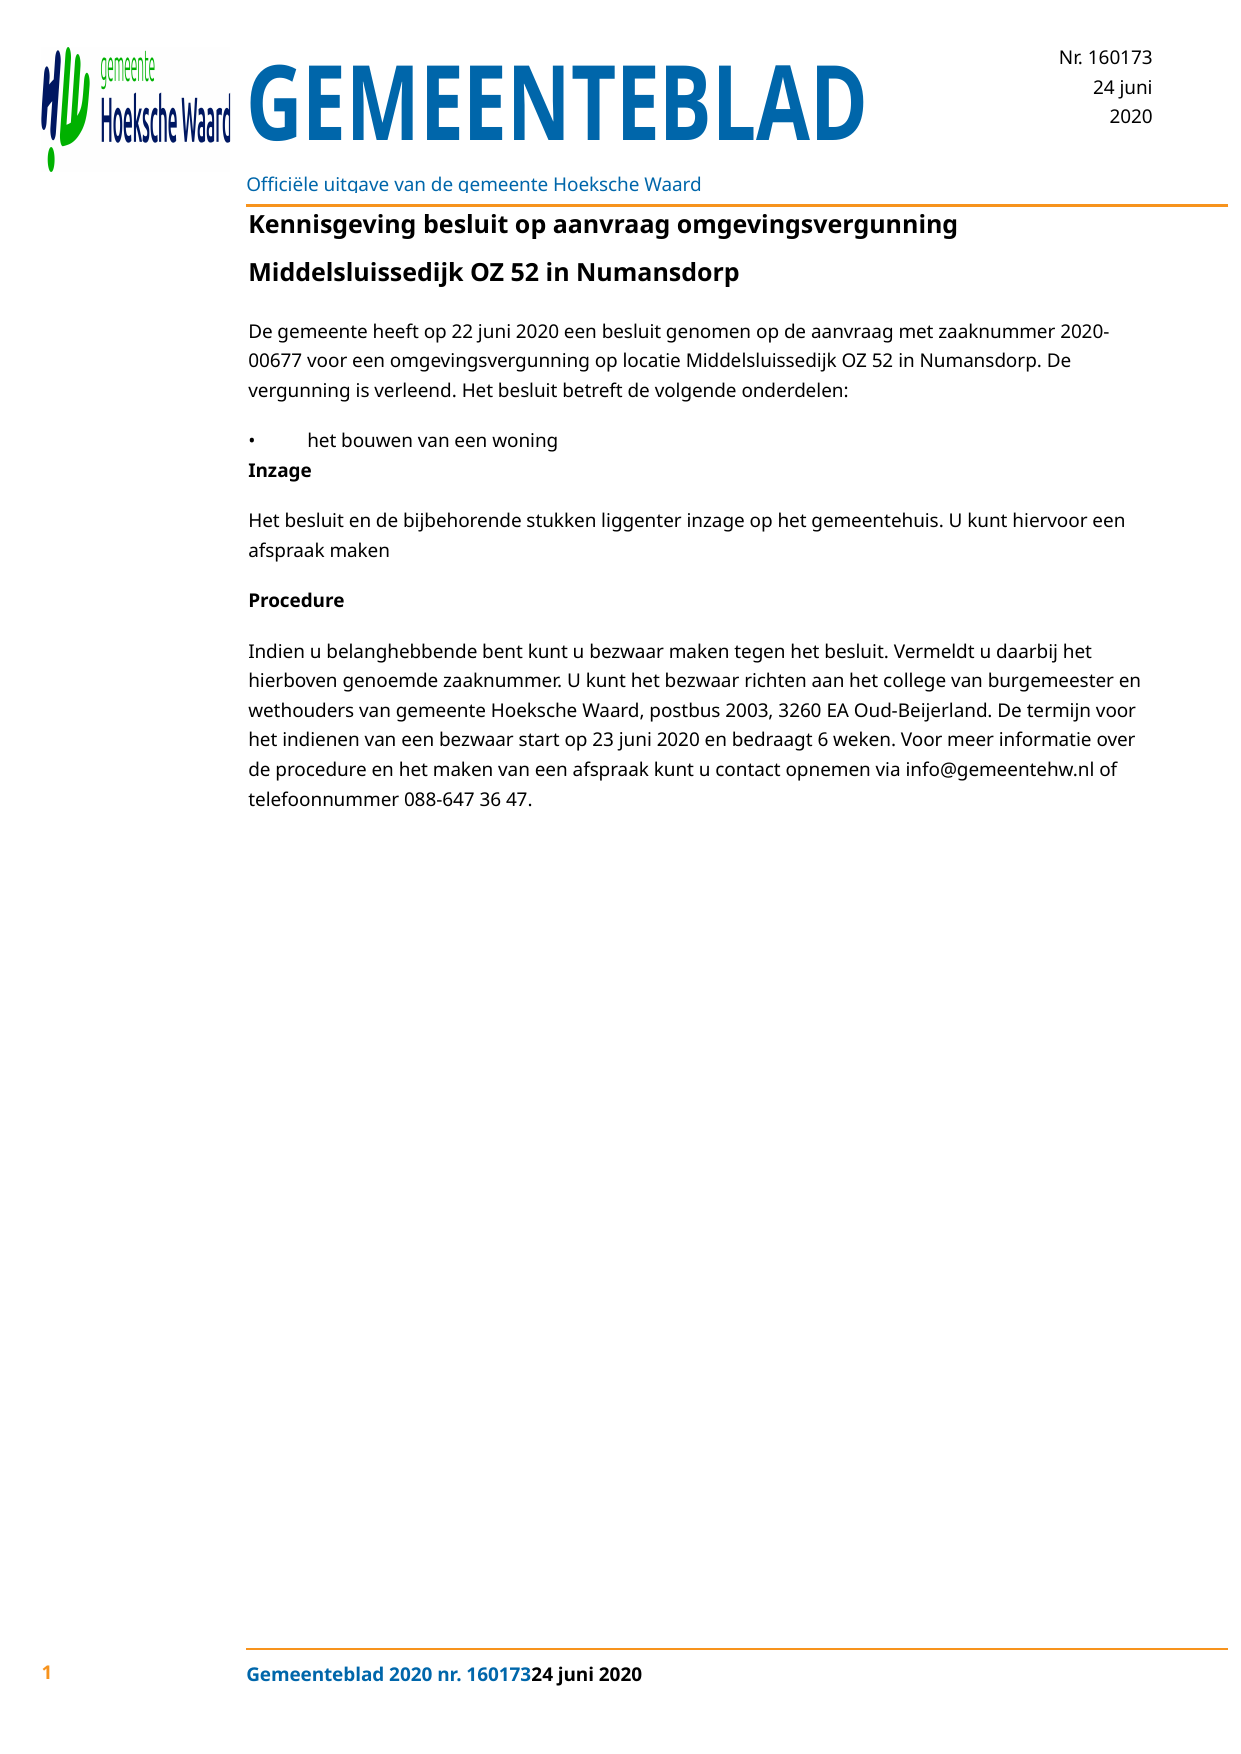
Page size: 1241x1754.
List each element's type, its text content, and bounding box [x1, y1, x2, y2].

text Indien u belanghebbende bent kunt u bezwaar maken tegen het besluit. Vermeldt u daarbij het hierboven genoemde zaaknummer. U kunt het bezwaar richten aan het college van burgemeester en wethouders van gemeente Hoeksche Waard, postbus 2003, 3260 EA Oud-Beijerland. De termijn voor het indienen van een bezwaar start op 23 juni 2020 en bedraagt 6 weken. Voor meer informatie over de procedure en het maken van een afspraak kunt u contact opnemen via info@gemeentehw.nl of telefoonnummer 088-647 36 47. [248, 638, 1152, 812]
text Inzage [248, 457, 1152, 483]
text De gemeente heeft op 22 juni 2020 een besluit genomen op de aanvraag met zaaknummer 2020-00677 voor een omgevingsvergunning op locatie Middelsluissedijk OZ 52 in Numansdorp. De vergunning is verleend. Het besluit betreft de volgende onderdelen: [248, 318, 1152, 403]
text Kennisgeving besluit op aanvraag omgevingsvergunning Middelsluissedijk OZ 52 in Numansdorp [248, 207, 1152, 288]
list het bouwen van een woning [248, 427, 1152, 453]
text Het besluit en de bijbehorende stukken liggenter inzage op het gemeentehuis. U kunt hiervoor een afspraak maken [248, 507, 1152, 563]
text Procedure [248, 587, 1152, 613]
picture [41, 47, 231, 172]
